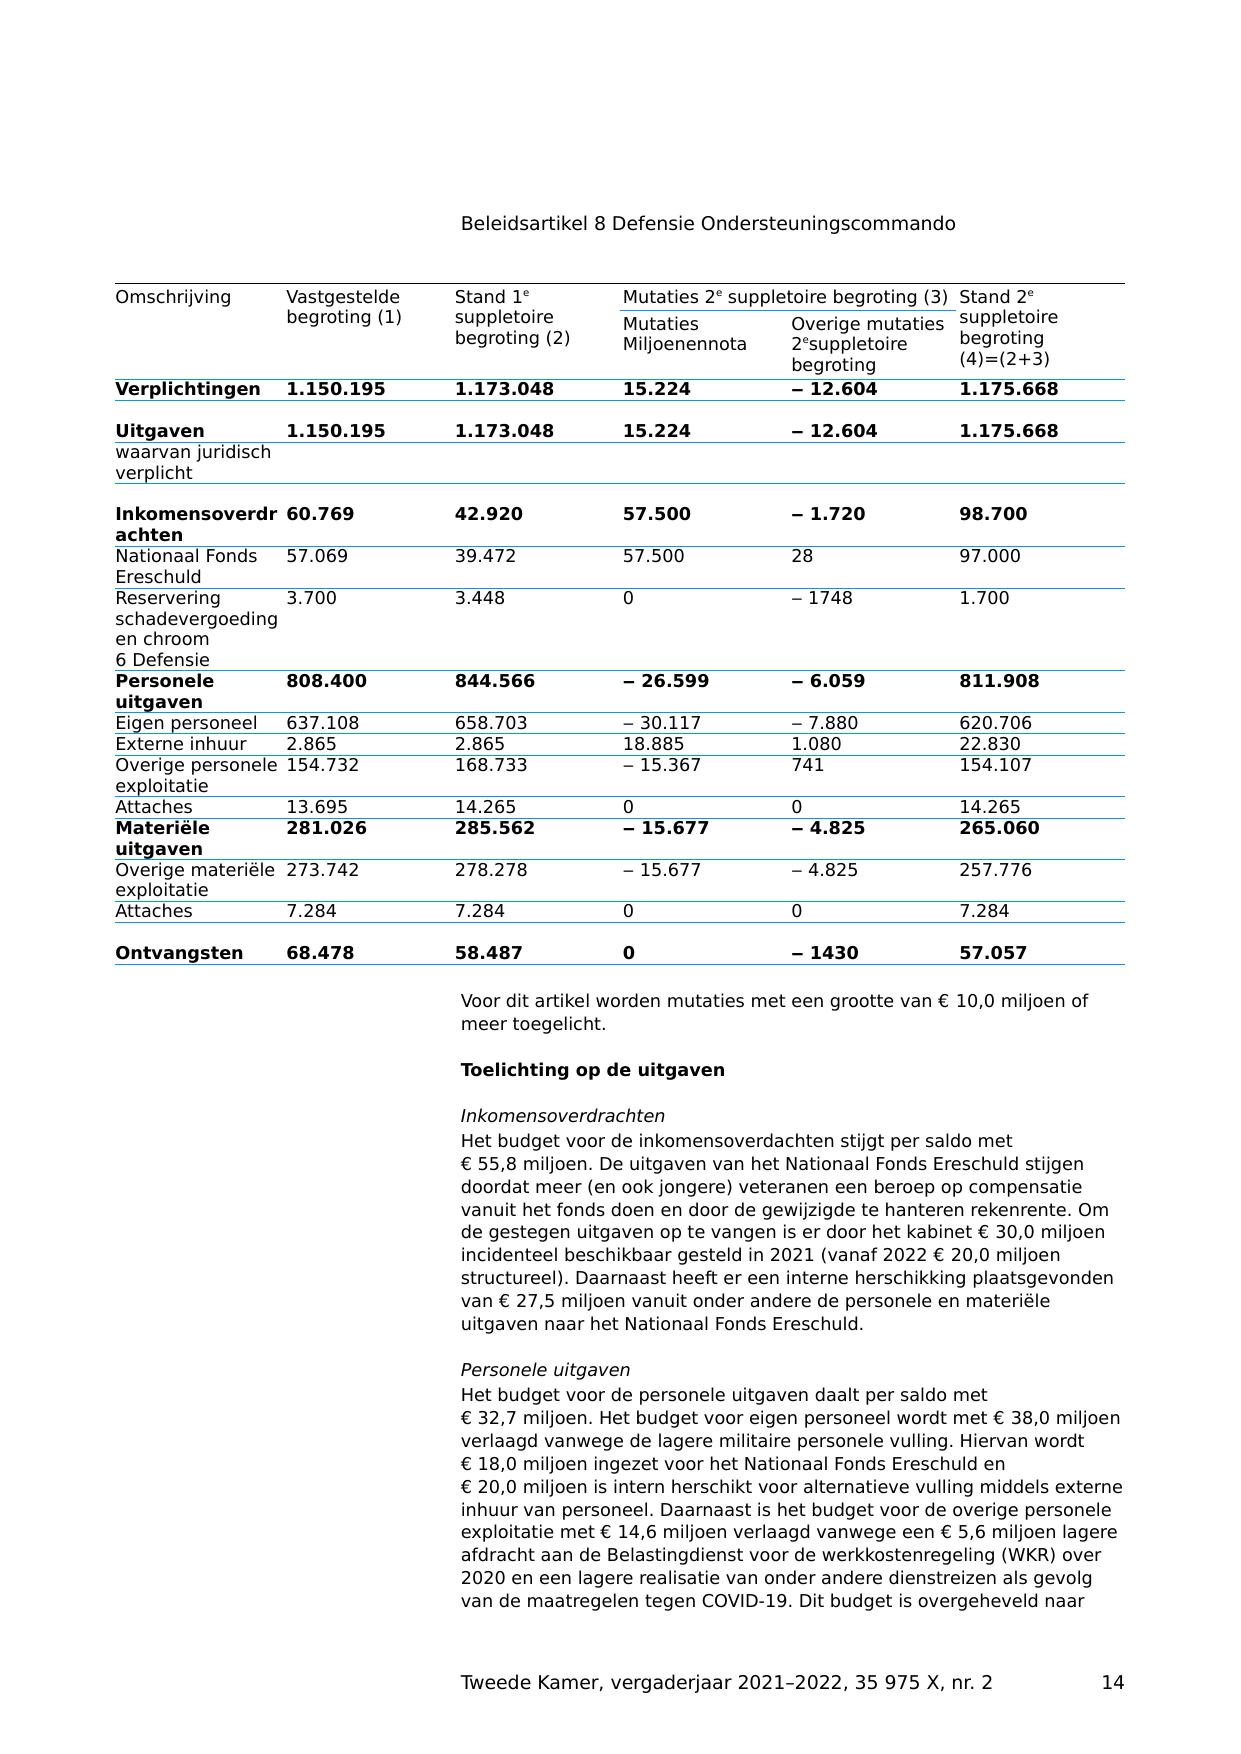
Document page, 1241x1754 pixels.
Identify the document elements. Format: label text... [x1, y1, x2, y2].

table_cell Materiële uitgaven [115, 819, 283, 859]
table_cell [620, 923, 788, 943]
table_cell [283, 401, 452, 421]
table_cell 1.173.048 [452, 380, 620, 400]
table_cell ‒ 30.117 [620, 713, 788, 733]
table_cell 7.284 [283, 902, 452, 922]
table_cell ‒ 12.604 [788, 421, 956, 441]
table_cell ‒ 1748 [788, 589, 956, 670]
table_cell ‒ 12.604 [788, 380, 956, 400]
table_cell Overige personele exploitatie [115, 756, 283, 796]
table_cell 154.107 [956, 756, 1125, 796]
table_cell [956, 401, 1125, 421]
table_cell [956, 923, 1125, 943]
table_cell Attaches [115, 797, 283, 817]
table_cell Uitgaven [115, 421, 283, 441]
table_cell [788, 923, 956, 943]
table_cell 98.700 [956, 504, 1125, 546]
table_cell [788, 484, 956, 504]
table_cell 278.278 [452, 860, 620, 901]
table_cell 57.057 [956, 943, 1125, 964]
table_cell 18.885 [620, 734, 788, 754]
table_cell Omschrijving [115, 284, 283, 378]
table_cell [620, 401, 788, 421]
table_cell Mutaties Miljoenennota [620, 311, 788, 378]
table_cell Inkomensoverdrachten [115, 504, 283, 546]
table_cell 15.224 [620, 421, 788, 441]
table_cell [115, 401, 283, 421]
table_cell [283, 443, 452, 483]
table_cell 1.175.668 [956, 380, 1125, 400]
text Het budget voor de inkomensoverdachten stijgt per saldo met € 55,8 miljoen. De uitgaven van het Nationaal Fonds Ereschuld stijgen doordat meer (en ook jongere) veteranen een beroep op compensatie vanuit het fonds doen en door de gewijzigde te hanteren rekenrente. Om de gestegen uitgaven op te vangen is er door het kabinet € 30,0 miljoen incidenteel beschikbaar gesteld in 2021 (vanaf 2022 € 20,0 miljoen structureel). Daarnaast heeft er een interne herschikking plaatsgevonden van € 27,5 miljoen vanuit onder andere de personele en materiële uitgaven naar het Nationaal Fonds Ereschuld. [461, 1129, 1125, 1335]
table_cell 7.284 [956, 902, 1125, 922]
table_cell 58.487 [452, 943, 620, 964]
table_cell ‒ 15.677 [620, 819, 788, 859]
table_cell 2.865 [283, 734, 452, 754]
table_cell 3.448 [452, 589, 620, 670]
text Voor dit artikel worden mutaties met een grootte van € 10,0 miljoen of meer toegelicht. [461, 989, 1125, 1035]
table_cell 273.742 [283, 860, 452, 901]
table_cell Overige mutaties 2esuppletoire begroting [788, 311, 956, 378]
text Het budget voor de personele uitgaven daalt per saldo met € 32,7 miljoen. Het budget voor eigen personeel wordt met € 38,0 miljoen verlaagd vanwege de lagere militaire personele vulling. Hiervan wordt € 18,0 miljoen ingezet voor het Nationaal Fonds Ereschuld en € 20,0 miljoen is intern herschikt voor alternatieve vulling middels externe inhuur van personeel. Daarnaast is het budget voor de overige personele exploitatie met € 14,6 miljoen verlaagd vanwege een € 5,6 miljoen lagere afdracht aan de Belastingdienst voor de werkkostenregeling (WKR) over 2020 en een lagere realisatie van onder andere dienstreizen als gevolg van de maatregelen tegen COVID-19. Dit budget is overgeheveld naar [461, 1383, 1125, 1612]
table_cell ‒ 7.880 [788, 713, 956, 733]
table_cell Verplichtingen [115, 380, 283, 400]
table_cell 97.000 [956, 547, 1125, 587]
table_cell 22.830 [956, 734, 1125, 754]
table_cell 154.732 [283, 756, 452, 796]
table_cell Ontvangsten [115, 943, 283, 964]
table_cell 42.920 [452, 504, 620, 546]
table_cell 2.865 [452, 734, 620, 754]
table_cell [620, 484, 788, 504]
table_cell Nationaal Fonds Ereschuld [115, 547, 283, 587]
table_cell ‒ 6.059 [788, 671, 956, 712]
table_cell ‒ 4.825 [788, 819, 956, 859]
table_cell 13.695 [283, 797, 452, 817]
table_cell ‒ 1.720 [788, 504, 956, 546]
table_cell 14.265 [956, 797, 1125, 817]
table_cell [452, 484, 620, 504]
table_cell [115, 923, 283, 943]
table_cell 0 [788, 797, 956, 817]
table_cell Externe inhuur [115, 734, 283, 754]
table_cell [452, 401, 620, 421]
table_cell 285.562 [452, 819, 620, 859]
table_cell 39.472 [452, 547, 620, 587]
table_cell Overige materiële exploitatie [115, 860, 283, 901]
table_cell [788, 443, 956, 483]
table_cell [956, 443, 1125, 483]
table_cell [956, 484, 1125, 504]
table_cell ‒ 15.367 [620, 756, 788, 796]
table_cell 257.776 [956, 860, 1125, 901]
table_cell 7.284 [452, 902, 620, 922]
table_cell [452, 923, 620, 943]
text Toelichting op de uitgaven [461, 1058, 1125, 1081]
table_cell 811.908 [956, 671, 1125, 712]
table_cell Attaches [115, 902, 283, 922]
table_cell [115, 484, 283, 504]
table_cell 57.500 [620, 547, 788, 587]
table_cell Stand 2e suppletoire begroting (4)=(2+3) [956, 284, 1125, 378]
table_cell ‒ 15.677 [620, 860, 788, 901]
table_header Artikel 8 Defensie Ondersteuningscommando (bedragen x € 1.000) [115, 258, 1125, 283]
table_cell Vastgestelde begroting (1) [283, 284, 452, 378]
table_cell Stand 1e suppletoire begroting (2) [452, 284, 620, 378]
table_cell [452, 443, 620, 483]
table_cell 1.173.048 [452, 421, 620, 441]
table_cell 57.069 [283, 547, 452, 587]
table_cell 28 [788, 547, 956, 587]
table_cell 844.566 [452, 671, 620, 712]
text Inkomensoverdrachten [461, 1104, 1125, 1127]
table_cell 1.150.195 [283, 421, 452, 441]
table_cell [283, 923, 452, 943]
table_cell Mutaties 2e suppletoire begroting (3) [620, 284, 956, 310]
table_cell waarvan juridisch verplicht [115, 443, 283, 483]
table_cell 168.733 [452, 756, 620, 796]
table_cell 281.026 [283, 819, 452, 859]
table_cell 0 [788, 902, 956, 922]
table_cell 808.400 [283, 671, 452, 712]
table_cell ‒ 26.599 [620, 671, 788, 712]
table_cell 741 [788, 756, 956, 796]
table_cell 57.500 [620, 504, 788, 546]
table_cell 265.060 [956, 819, 1125, 859]
table_cell 0 [620, 797, 788, 817]
table_cell 1.080 [788, 734, 956, 754]
table_cell 0 [620, 589, 788, 670]
table_cell 1.175.668 [956, 421, 1125, 441]
table_cell 637.108 [283, 713, 452, 733]
table_cell 3.700 [283, 589, 452, 670]
table_cell 68.478 [283, 943, 452, 964]
table_cell 1.150.195 [283, 380, 452, 400]
table_cell ‒ 4.825 [788, 860, 956, 901]
table_cell [620, 443, 788, 483]
table_cell Reservering schadevergoedingen chroom 6 Defensie [115, 589, 283, 670]
table_cell [283, 484, 452, 504]
title Beleidsartikel 8 Defensie Ondersteuningscommando [461, 213, 1125, 235]
table_cell 60.769 [283, 504, 452, 546]
table_cell 658.703 [452, 713, 620, 733]
table_cell 14.265 [452, 797, 620, 817]
table_cell 1.700 [956, 589, 1125, 670]
table_cell 15.224 [620, 380, 788, 400]
table_cell 0 [620, 943, 788, 964]
table_cell ‒ 1430 [788, 943, 956, 964]
table_cell 0 [620, 902, 788, 922]
table_cell 620.706 [956, 713, 1125, 733]
text Personele uitgaven [461, 1358, 1125, 1381]
table_cell Personele uitgaven [115, 671, 283, 712]
table_cell Eigen personeel [115, 713, 283, 733]
table_cell [788, 401, 956, 421]
